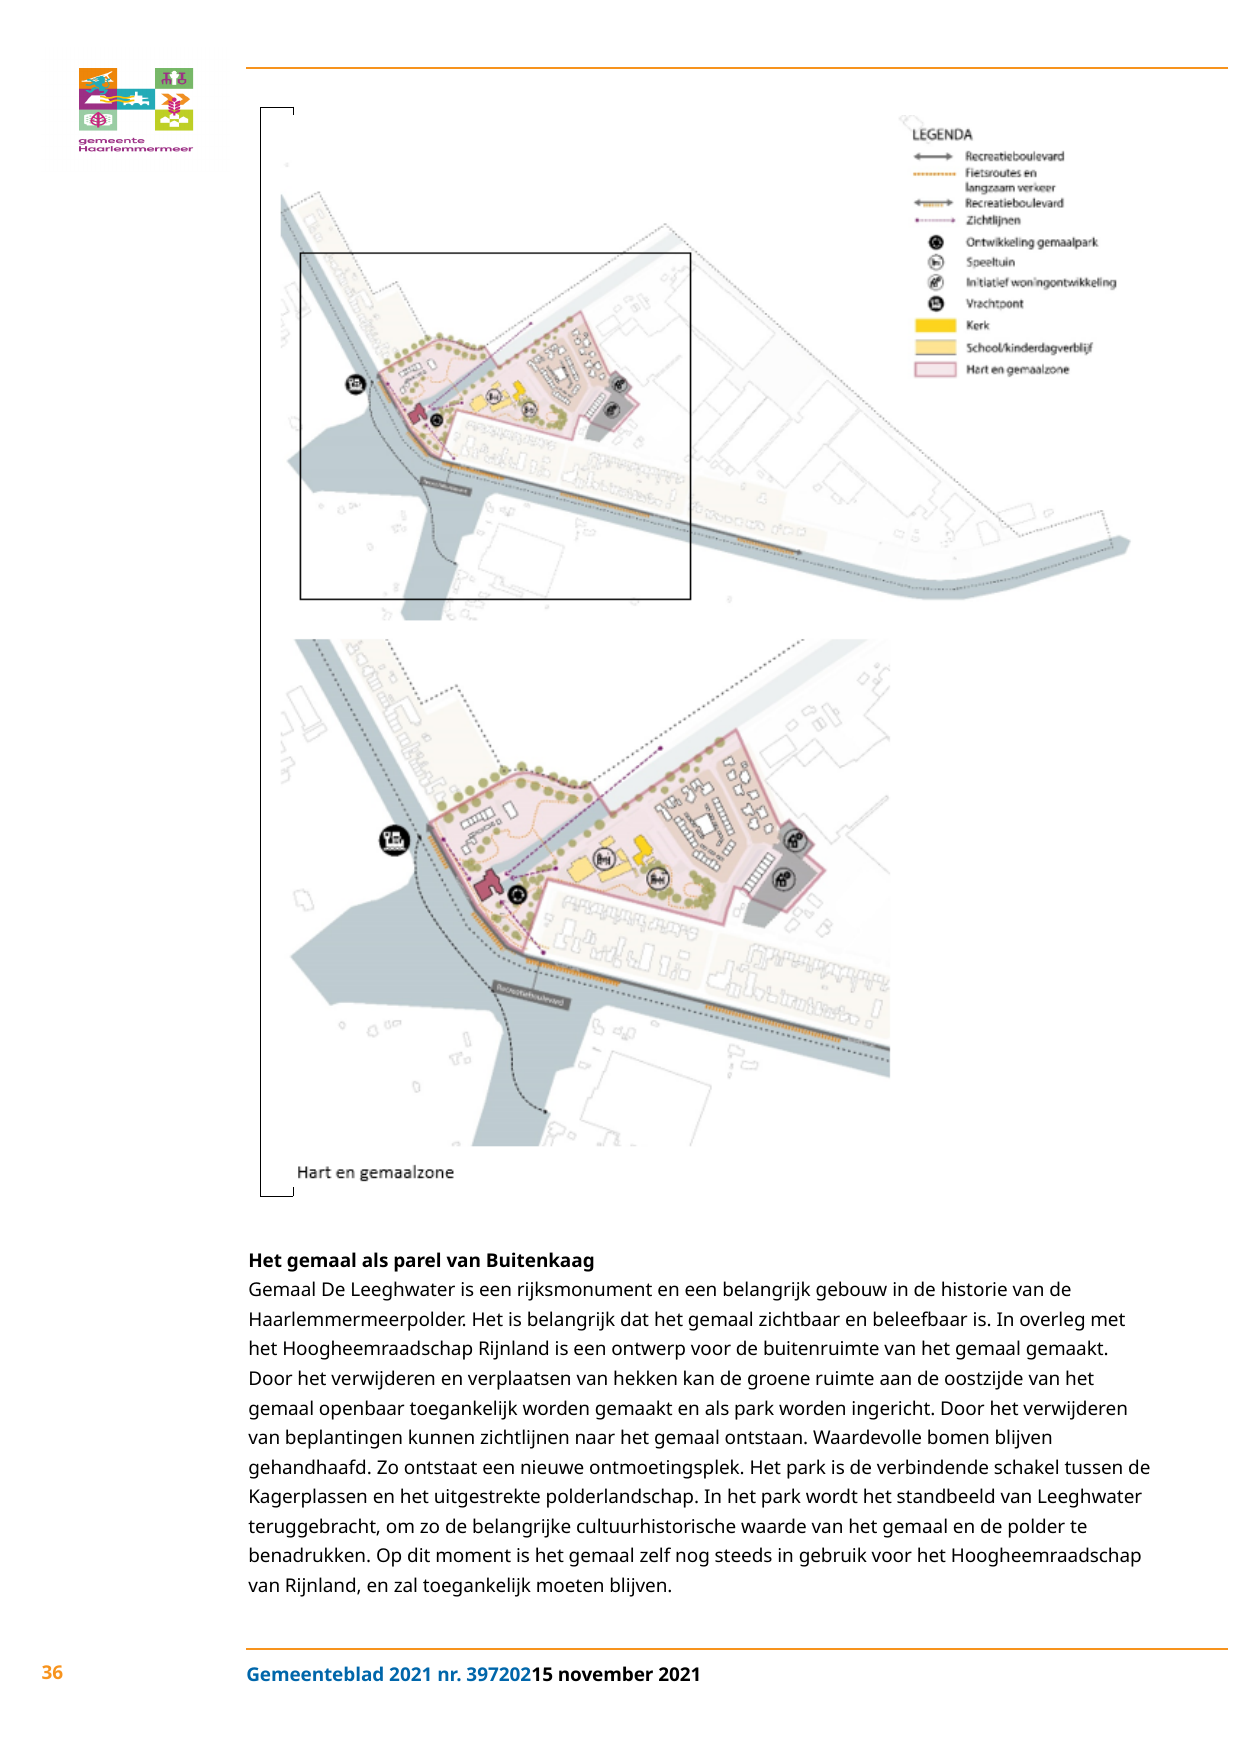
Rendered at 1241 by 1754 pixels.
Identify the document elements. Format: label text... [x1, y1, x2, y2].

picture [41, 47, 231, 172]
text Het gemaal als parel van Buitenkaag [248, 1247, 1152, 1273]
text Gemaal De Leeghwater is een rijksmonument en een belangrijk gebouw in de historie van de Haarlemmermeerpolder. Het is belangrijk dat het gemaal zichtbaar en beleefbaar is. In overleg met het Hoogheemraadschap Rijnland is een ontwerp voor de buitenruimte van het gemaal gemaakt. Door het verwijderen en verplaatsen van hekken kan de groene ruimte aan de oostzijde van het gemaal openbaar toegankelijk worden gemaakt en als park worden ingericht. Door het verwijderen van beplantingen kunnen zichtlijnen naar het gemaal ontstaan. Waardevolle bomen blijven gehandhaafd. Zo ontstaat een nieuwe ontmoetingsplek. Het park is de verbindende schakel tussen de Kagerplassen en het uitgestrekte polderlandschap. In het park wordt het standbeeld van Leeghwater teruggebracht, om zo de belangrijke cultuurhistorische waarde van het gemaal en de polder te benadrukken. Op dit moment is het gemaal zelf nog steeds in gebruik voor het Hoogheemraadschap van Rijnland, en zal toegankelijk moeten blijven. [248, 1276, 1152, 1598]
picture [268, 115, 1173, 1187]
